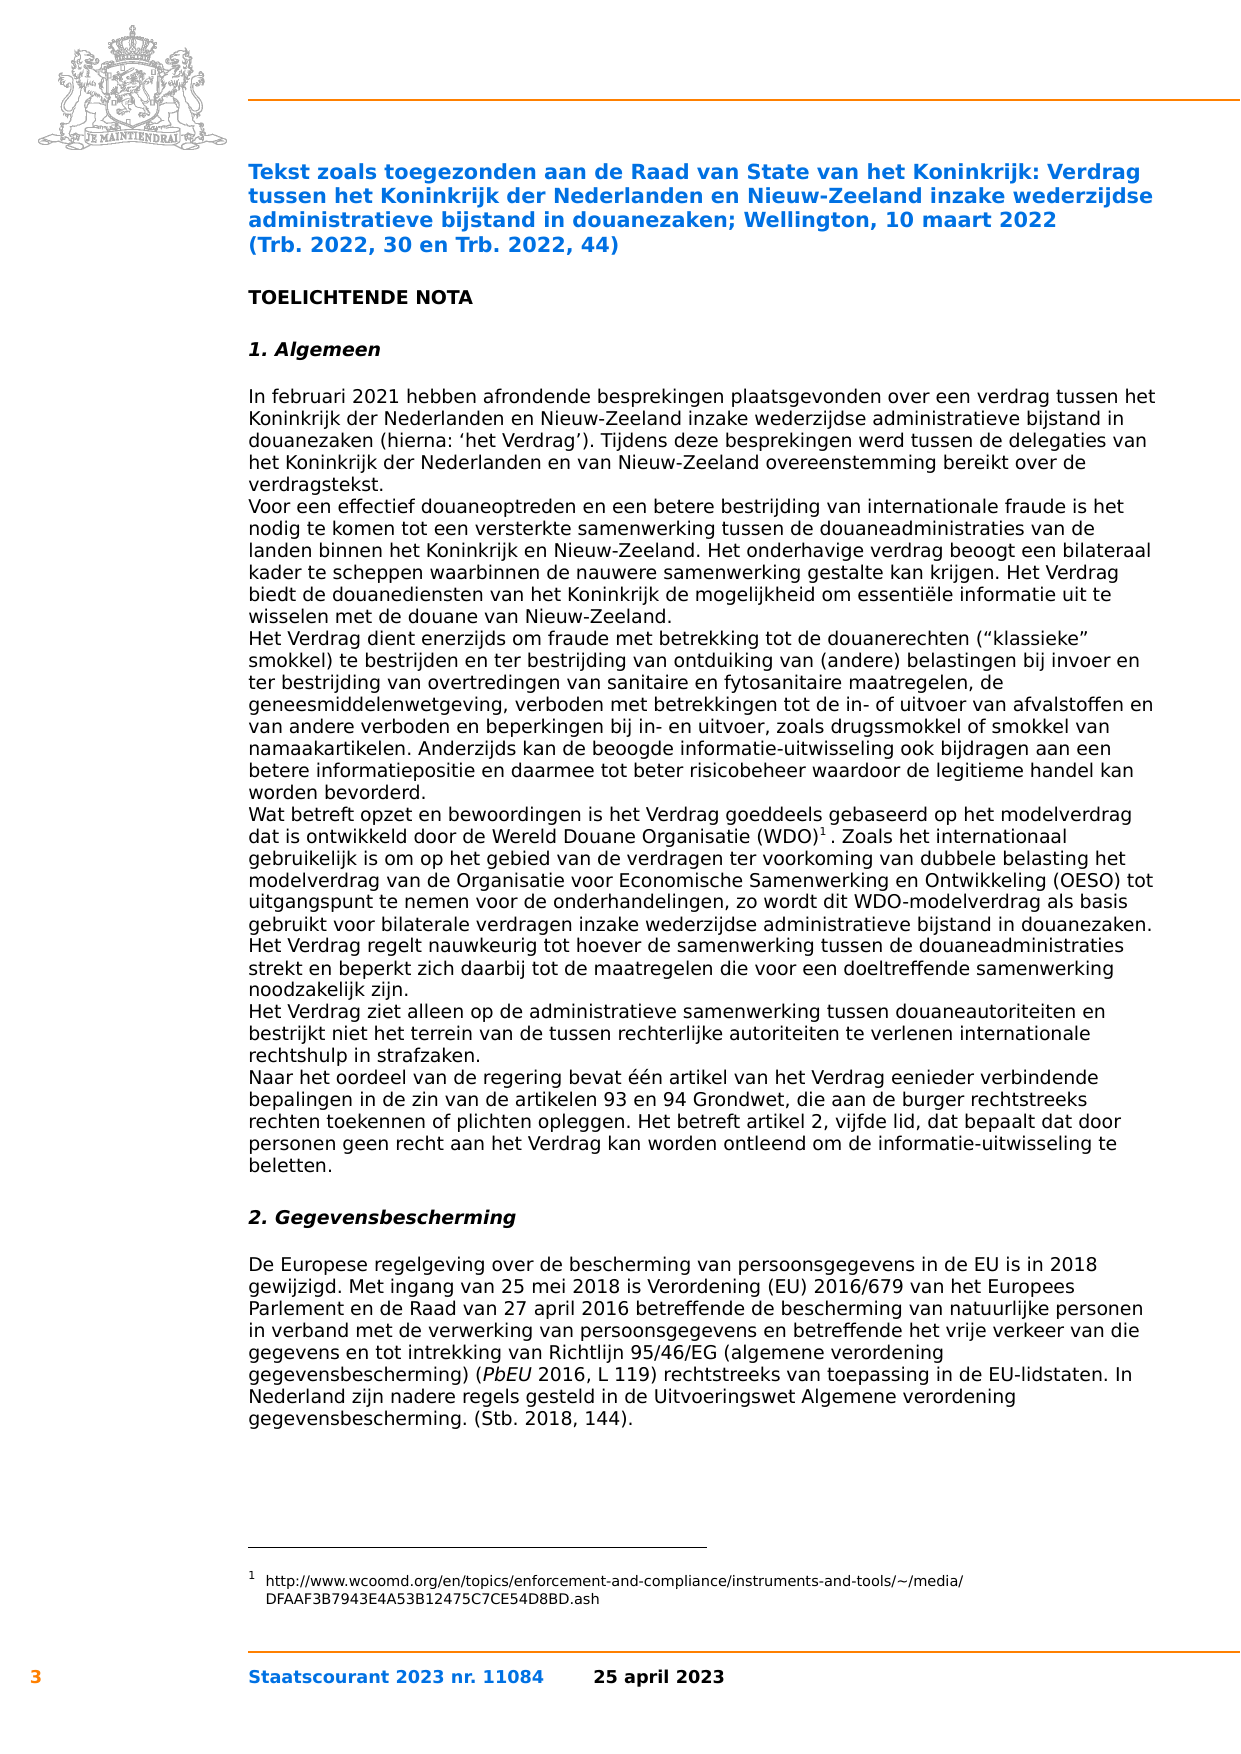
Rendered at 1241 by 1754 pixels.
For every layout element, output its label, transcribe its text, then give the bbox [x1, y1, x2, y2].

text Het Verdrag ziet alleen op de administratieve samenwerking tussen douaneautoriteiten en bestrijkt niet het terrein van de tussen rechterlijke autoriteiten te verlenen internationale rechtshulp in strafzaken. [248, 1001, 1163, 1067]
text Wat betreft opzet en bewoordingen is het Verdrag goeddeels gebaseerd op het modelverdrag dat is ontwikkeld door de Wereld Douane Organisatie (WDO). Zoals het internationaal gebruikelijk is om op het gebied van de verdragen ter voorkoming van dubbele belasting het modelverdrag van de Organisatie voor Economische Samenwerking en Ontwikkeling (OESO) tot uitgangspunt te nemen voor de onderhandelingen, zo wordt dit WDO-modelverdrag als basis gebruikt voor bilaterale verdragen inzake wederzijdse administratieve bijstand in douanezaken. Het Verdrag regelt nauwkeurig tot hoever de samenwerking tussen de douaneadministraties strekt en beperkt zich daarbij tot de maatregelen die voor een doeltreffende samenwerking noodzakelijk zijn. [248, 803, 1163, 1001]
subtitle 1. Algemeen [248, 339, 1163, 361]
subtitle TOELICHTENDE NOTA [248, 287, 1163, 309]
text Naar het oordeel van de regering bevat één artikel van het Verdrag eenieder verbindende bepalingen in de zin van de artikelen 93 en 94 Grondwet, die aan de burger rechtstreeks rechten toekennen of plichten opleggen. Het betreft artikel 2, vijfde lid, dat bepaalt dat door personen geen recht aan het Verdrag kan worden ontleend om de informatie-uitwisseling te beletten. [248, 1067, 1163, 1177]
subtitle 2. Gegevensbescherming [248, 1207, 1163, 1229]
text In februari 2021 hebben afrondende besprekingen plaatsgevonden over een verdrag tussen het Koninkrijk der Nederlanden en Nieuw-Zeeland inzake wederzijdse administratieve bijstand in douanezaken (hierna: ‘het Verdrag’). Tijdens deze besprekingen werd tussen de delegaties van het Koninkrijk der Nederlanden en van Nieuw-Zeeland overeenstemming bereikt over de verdragstekst. [248, 386, 1163, 496]
picture [38, 25, 227, 150]
text http://www.wcoomd.org/en/topics/enforcement-and-compliance/instruments-and-tools/~/media/DFAAF3B7943E4A53B12475C7CE54D8BD.ash [248, 1569, 1163, 1608]
text De Europese regelgeving over de bescherming van persoonsgegevens in de EU is in 2018 gewijzigd. Met ingang van 25 mei 2018 is Verordening (EU) 2016/679 van het Europees Parlement en de Raad van 27 april 2016 betreffende de bescherming van natuurlijke personen in verband met de verwerking van persoonsgegevens en betreffende het vrije verkeer van die gegevens en tot intrekking van Richtlijn 95/46/EG (algemene verordening gegevensbescherming) (PbEU 2016, L 119) rechtstreeks van toepassing in de EU-lidstaten. In Nederland zijn nadere regels gesteld in de Uitvoeringswet Algemene verordening gegevensbescherming. (Stb. 2018, 144). [248, 1254, 1163, 1430]
subtitle Tekst zoals toegezonden aan de Raad van State van het Koninkrijk: Verdrag tussen het Koninkrijk der Nederlanden en Nieuw-Zeeland inzake wederzijdse administratieve bijstand in douanezaken; Wellington, 10 maart 2022 (Trb. 2022, 30 en Trb. 2022, 44) [248, 160, 1163, 257]
text Het Verdrag dient enerzijds om fraude met betrekking tot de douanerechten (“klassieke” smokkel) te bestrijden en ter bestrijding van ontduiking van (andere) belastingen bij invoer en ter bestrijding van overtredingen van sanitaire en fytosanitaire maatregelen, de geneesmiddelenwetgeving, verboden met betrekkingen tot de in- of uitvoer van afvalstoffen en van andere verboden en beperkingen bij in- en uitvoer, zoals drugssmokkel of smokkel van namaakartikelen. Anderzijds kan de beoogde informatie-uitwisseling ook bijdragen aan een betere informatiepositie en daarmee tot beter risicobeheer waardoor de legitieme handel kan worden bevorderd. [248, 628, 1163, 803]
text Voor een effectief douaneoptreden en een betere bestrijding van internationale fraude is het nodig te komen tot een versterkte samenwerking tussen de douaneadministraties van de landen binnen het Koninkrijk en Nieuw-Zeeland. Het onderhavige verdrag beoogt een bilateraal kader te scheppen waarbinnen de nauwere samenwerking gestalte kan krijgen. Het Verdrag biedt de douanediensten van het Koninkrijk de mogelijkheid om essentiële informatie uit te wisselen met de douane van Nieuw-Zeeland. [248, 496, 1163, 628]
